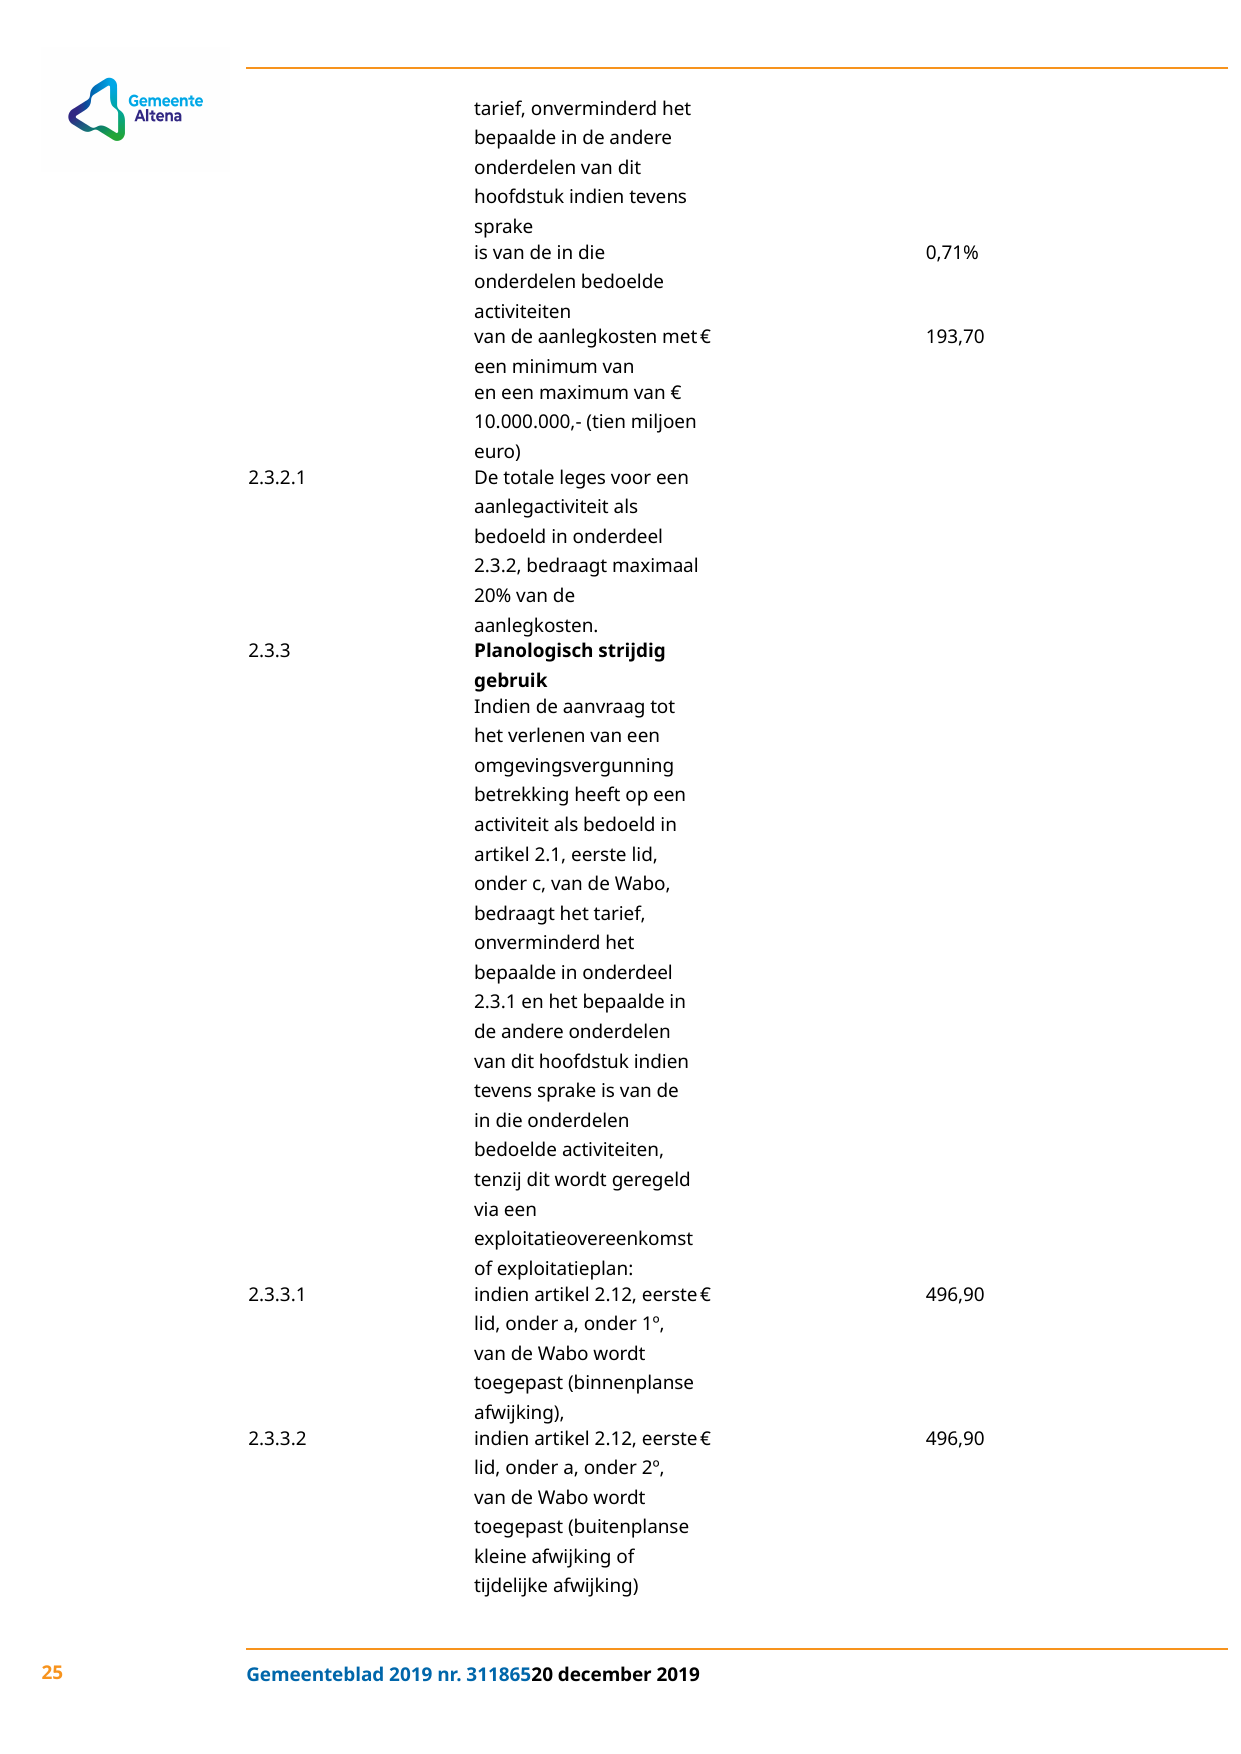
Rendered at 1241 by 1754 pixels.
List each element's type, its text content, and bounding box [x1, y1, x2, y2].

table_cell 496,90 [926, 1425, 1152, 1598]
table_cell De totale leges voor een aanlegactiviteit als bedoeld in onderdeel 2.3.2, bedraagt maximaal 20% van de aanlegkosten. [474, 464, 700, 638]
table_cell tarief, onverminderd het bepaalde in de andere onderdelen van dit hoofdstuk indien tevens sprake [474, 95, 700, 239]
table_cell [926, 464, 1152, 638]
table_cell [700, 464, 926, 638]
table_cell is van de in die onderdelen bedoelde activiteiten [474, 239, 700, 324]
table_cell € [700, 324, 926, 379]
table_cell 2.3.3.2 [248, 1425, 474, 1598]
table_cell [700, 379, 926, 464]
table_cell [248, 324, 474, 379]
table_cell € [700, 1425, 926, 1598]
table_cell Planologisch strijdig gebruik [474, 638, 700, 693]
table_cell en een maximum van € 10.000.000,- (tien miljoen euro) [474, 379, 700, 464]
table_cell 2.3.2.1 [248, 464, 474, 638]
table_cell [700, 239, 926, 324]
table_cell 2.3.3.1 [248, 1281, 474, 1425]
table_cell [926, 95, 1152, 239]
picture [41, 47, 231, 172]
table_cell [926, 638, 1152, 693]
table_cell € [700, 1281, 926, 1425]
table_cell [248, 379, 474, 464]
table_cell Indien de aanvraag tot het verlenen van een omgevingsvergunning betrekking heeft op een activiteit als bedoeld in artikel 2.1, eerste lid, onder c, van de Wabo, bedraagt het tarief, onverminderd het bepaalde in onderdeel 2.3.1 en het bepaalde in de andere onderdelen van dit hoofdstuk indien tevens sprake is van de in die onderdelen bedoelde activiteiten, tenzij dit wordt geregeld via een exploitatieovereenkomst of exploitatieplan: [474, 693, 700, 1281]
table_cell [248, 693, 474, 1281]
table_cell 0,71% [926, 239, 1152, 324]
table_cell indien artikel 2.12, eerste lid, onder a, onder 2º, van de Wabo wordt toegepast (buitenplanse kleine afwijking of tijdelijke afwijking) [474, 1425, 700, 1598]
table_cell [926, 693, 1152, 1281]
table_cell [700, 638, 926, 693]
table_cell [248, 239, 474, 324]
table_cell 193,70 [926, 324, 1152, 379]
table_cell van de aanlegkosten met een minimum van [474, 324, 700, 379]
table_cell 2.3.3 [248, 638, 474, 693]
table_cell [248, 95, 474, 239]
table_cell indien artikel 2.12, eerste lid, onder a, onder 1º, van de Wabo wordt toegepast (binnenplanse afwijking), [474, 1281, 700, 1425]
table_cell [700, 693, 926, 1281]
table_cell [700, 95, 926, 239]
table_cell 496,90 [926, 1281, 1152, 1425]
table_cell [926, 379, 1152, 464]
